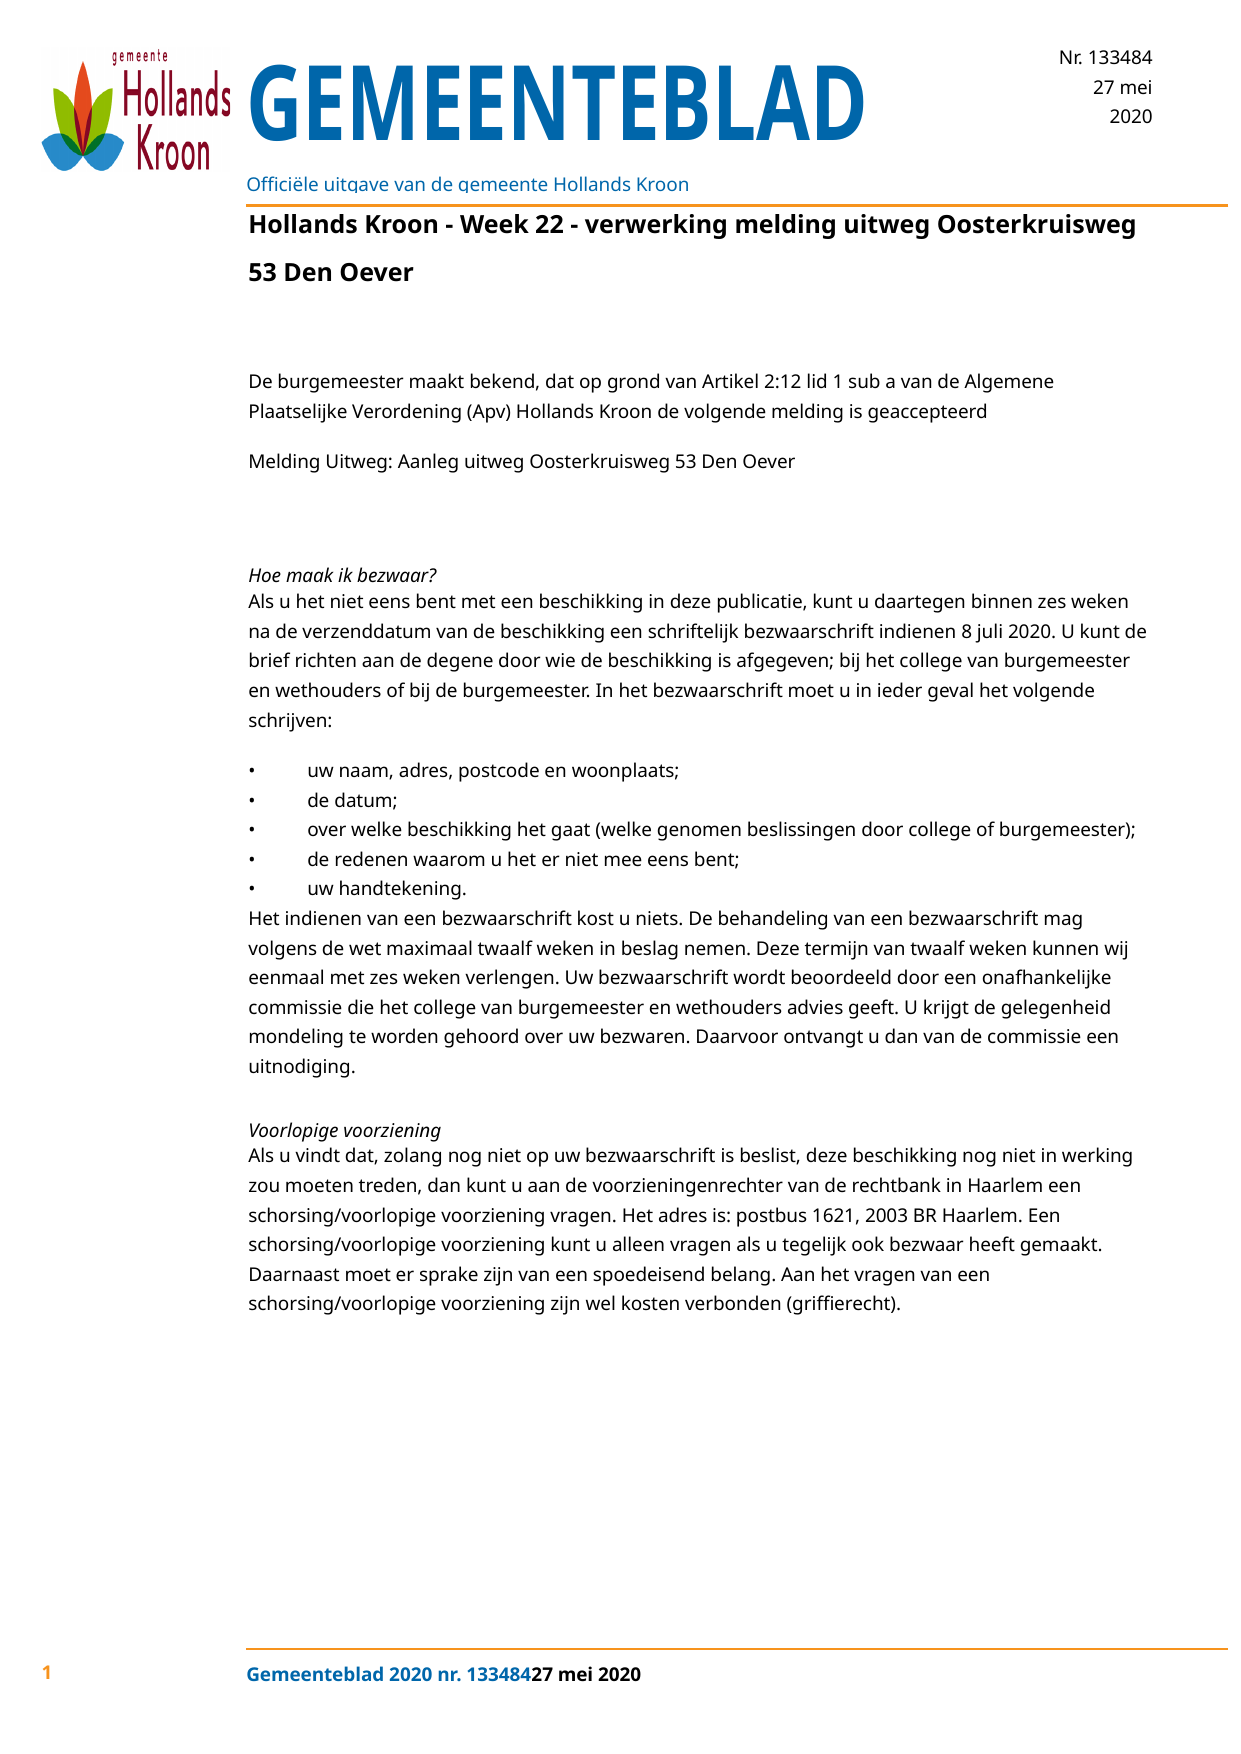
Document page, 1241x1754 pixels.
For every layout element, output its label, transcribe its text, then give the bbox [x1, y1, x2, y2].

text Melding Uitweg: Aanleg uitweg Oosterkruisweg 53 Den Oever [248, 448, 1152, 474]
list uw handtekening. [248, 876, 1152, 901]
text De burgemeester maakt bekend, dat op grond van Artikel 2:12 lid 1 sub a van de Algemene Plaatselijke Verordening (Apv) Hollands Kroon de volgende melding is geaccepteerd [248, 368, 1152, 424]
list de redenen waarom u het er niet mee eens bent; [248, 846, 1152, 872]
list uw naam, adres, postcode en woonplaats; [248, 757, 1152, 783]
picture [41, 47, 231, 172]
text Hollands Kroon - Week 22 - verwerking melding uitweg Oosterkruisweg 53 Den Oever [248, 207, 1152, 288]
list de datum; [248, 787, 1152, 812]
text Hoe maak ik bezwaar? [248, 563, 1152, 588]
text Het indienen van een bezwaarschrift kost u niets. De behandeling van een bezwaarschrift mag volgens de wet maximaal twaalf weken in beslag nemen. Deze termijn van twaalf weken kunnen wij eenmaal met zes weken verlengen. Uw bezwaarschrift wordt beoordeeld door een onafhankelijke commissie die het college van burgemeester en wethouders advies geeft. U krijgt de gelegenheid mondeling te worden gehoord over uw bezwaren. Daarvoor ontvangt u dan van de commissie een uitnodiging. [248, 905, 1152, 1079]
list over welke beschikking het gaat (welke genomen beslissingen door college of burgemeester); [248, 816, 1152, 842]
text Als u vindt dat, zolang nog niet op uw bezwaarschrift is beslist, deze beschikking nog niet in werking zou moeten treden, dan kunt u aan de voorzieningenrechter van de rechtbank in Haarlem een schorsing/voorlopige voorziening vragen. Het adres is: postbus 1621, 2003 BR Haarlem. Een schorsing/voorlopige voorziening kunt u alleen vragen als u tegelijk ook bezwaar heeft gemaakt. Daarnaast moet er sprake zijn van een spoedeisend belang. Aan het vragen van een schorsing/voorlopige voorziening zijn wel kosten verbonden (griffierecht). [248, 1143, 1152, 1316]
text Als u het niet eens bent met een beschikking in deze publicatie, kunt u daartegen binnen zes weken na de verzenddatum van de beschikking een schriftelijk bezwaarschrift indienen 8 juli 2020. U kunt de brief richten aan de degene door wie de beschikking is afgegeven; bij het college van burgemeester en wethouders of bij de burgemeester. In het bezwaarschrift moet u in ieder geval het volgende schrijven: [248, 588, 1152, 732]
text Voorlopige voorziening [248, 1117, 1152, 1143]
